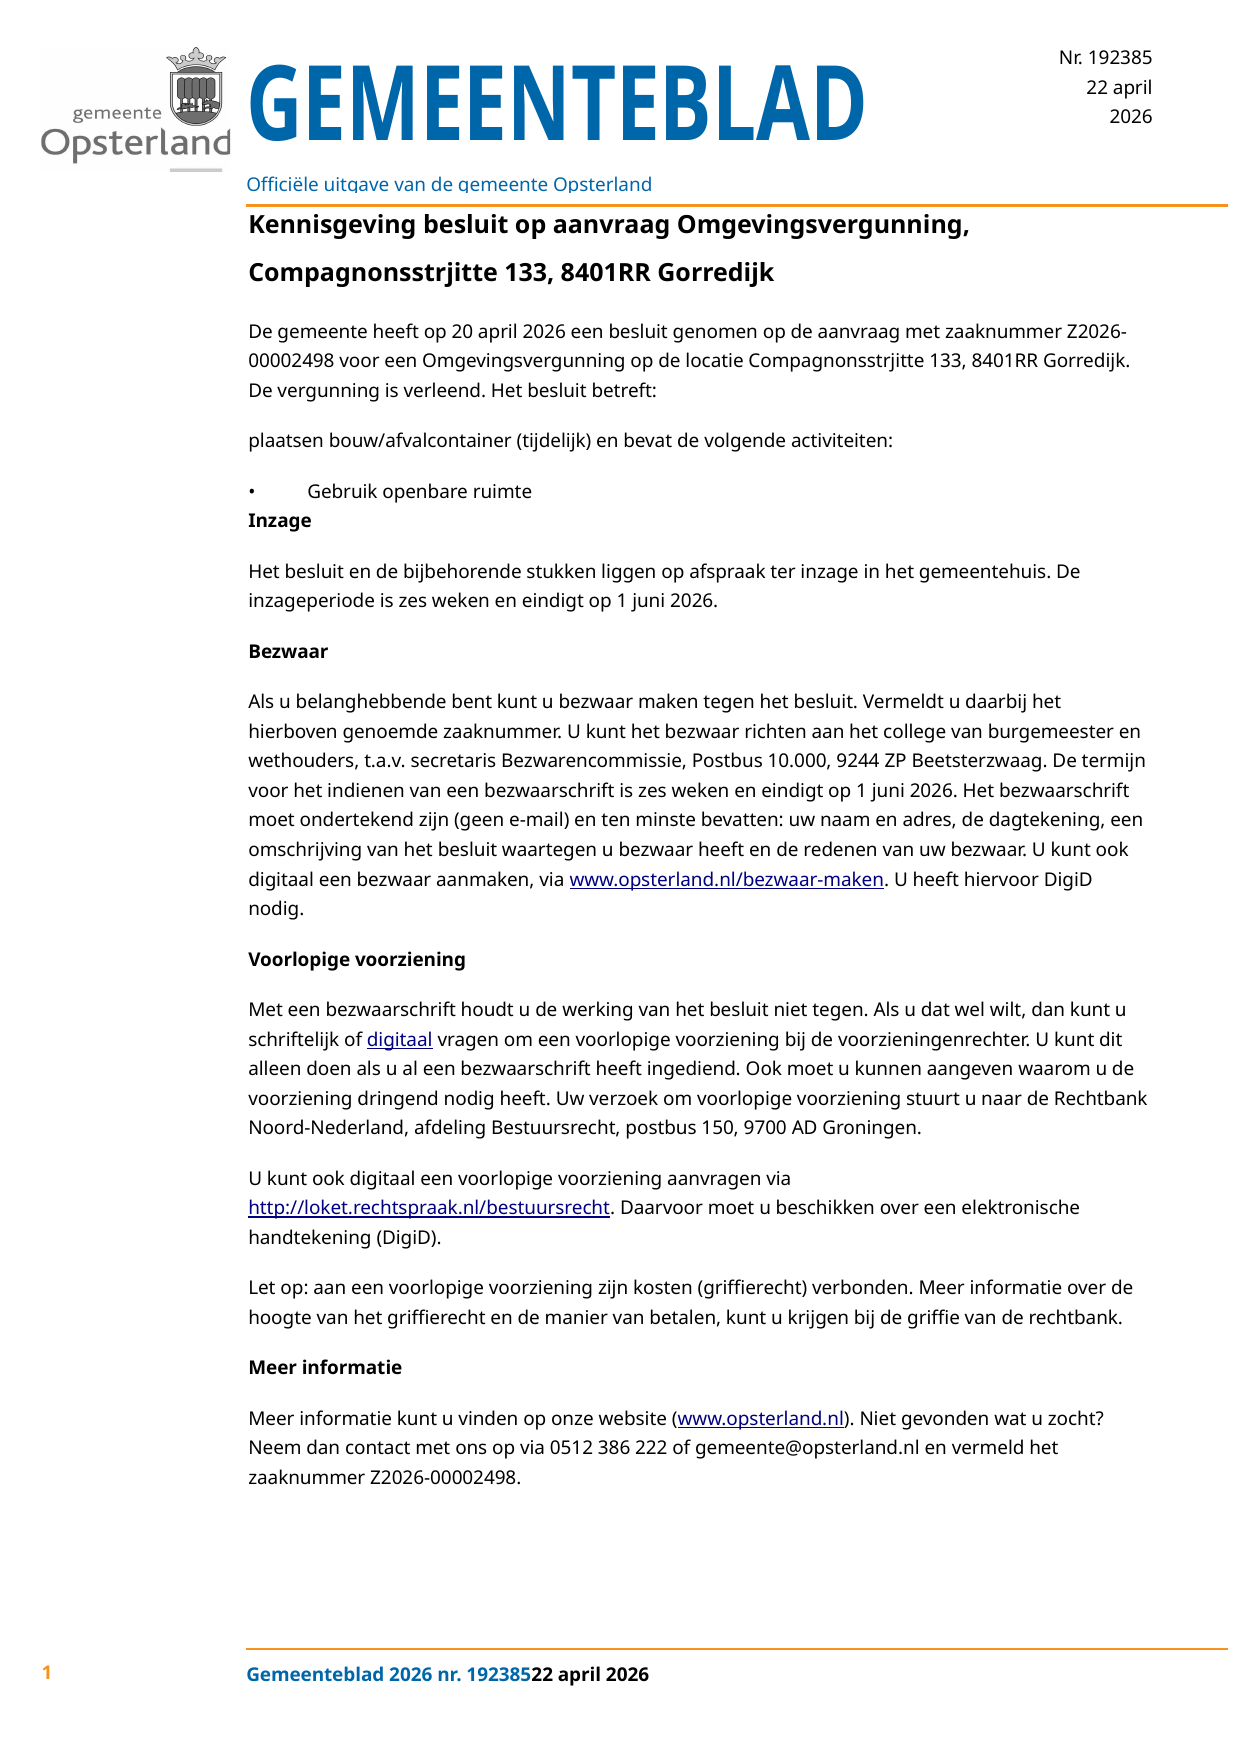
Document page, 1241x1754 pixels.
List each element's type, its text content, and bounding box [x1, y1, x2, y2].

text plaatsen bouw/afvalcontainer (tijdelijk) en bevat de volgende activiteiten: [248, 427, 1152, 453]
text Als u belanghebbende bent kunt u bezwaar maken tegen het besluit. Vermeldt u daarbij het hierboven genoemde zaaknummer. U kunt het bezwaar richten aan het college van burgemeester en wethouders, t.a.v. secretaris Bezwarencommissie, Postbus 10.000, 9244 ZP Beetsterzwaag. De termijn voor het indienen van een bezwaarschrift is zes weken en eindigt op 1 juni 2026. Het bezwaarschrift moet ondertekend zijn (geen e-mail) en ten minste bevatten: uw naam en adres, de dagtekening, een omschrijving van het besluit waartegen u bezwaar heeft en de redenen van uw bezwaar. U kunt ook digitaal een bezwaar aanmaken, via www.opsterland.nl/bezwaar-maken. U heeft hiervoor DigiD nodig. [248, 688, 1152, 921]
text Inzage [248, 507, 1152, 533]
text U kunt ook digitaal een voorlopige voorziening aanvragen via http://loket.rechtspraak.nl/bestuursrecht. Daarvoor moet u beschikken over een elektronische handtekening (DigiD). [248, 1165, 1152, 1250]
picture [41, 47, 231, 172]
list Gebruik openbare ruimte [248, 478, 1152, 504]
text Het besluit en de bijbehorende stukken liggen op afspraak ter inzage in het gemeentehuis. De inzageperiode is zes weken en eindigt op 1 juni 2026. [248, 558, 1152, 613]
text Meer informatie kunt u vinden op onze website (www.opsterland.nl). Niet gevonden wat u zocht? Neem dan contact met ons op via 0512 386 222 of gemeente@opsterland.nl en vermeld het zaaknummer Z2026-00002498. [248, 1405, 1152, 1490]
text De gemeente heeft op 20 april 2026 een besluit genomen op de aanvraag met zaaknummer Z2026-00002498 voor een Omgevingsvergunning op de locatie Compagnonsstrjitte 133, 8401RR Gorredijk. De vergunning is verleend. Het besluit betreft: [248, 318, 1152, 403]
text Voorlopige voorziening [248, 946, 1152, 972]
text Let op: aan een voorlopige voorziening zijn kosten (griffierecht) verbonden. Meer informatie over de hoogte van het griffierecht en de manier van betalen, kunt u krijgen bij de griffie van de rechtbank. [248, 1274, 1152, 1330]
text Meer informatie [248, 1354, 1152, 1380]
text Bezwaar [248, 638, 1152, 664]
text Met een bezwaarschrift houdt u de werking van het besluit niet tegen. Als u dat wel wilt, dan kunt u schriftelijk of digitaal vragen om een voorlopige voorziening bij de voorzieningenrechter. U kunt dit alleen doen als u al een bezwaarschrift heeft ingediend. Ook moet u kunnen aangeven waarom u de voorziening dringend nodig heeft. Uw verzoek om voorlopige voorziening stuurt u naar de Rechtbank Noord-Nederland, afdeling Bestuursrecht, postbus 150, 9700 AD Groningen. [248, 996, 1152, 1140]
text Kennisgeving besluit op aanvraag Omgevingsvergunning, Compagnonsstrjitte 133, 8401RR Gorredijk [248, 207, 1152, 288]
